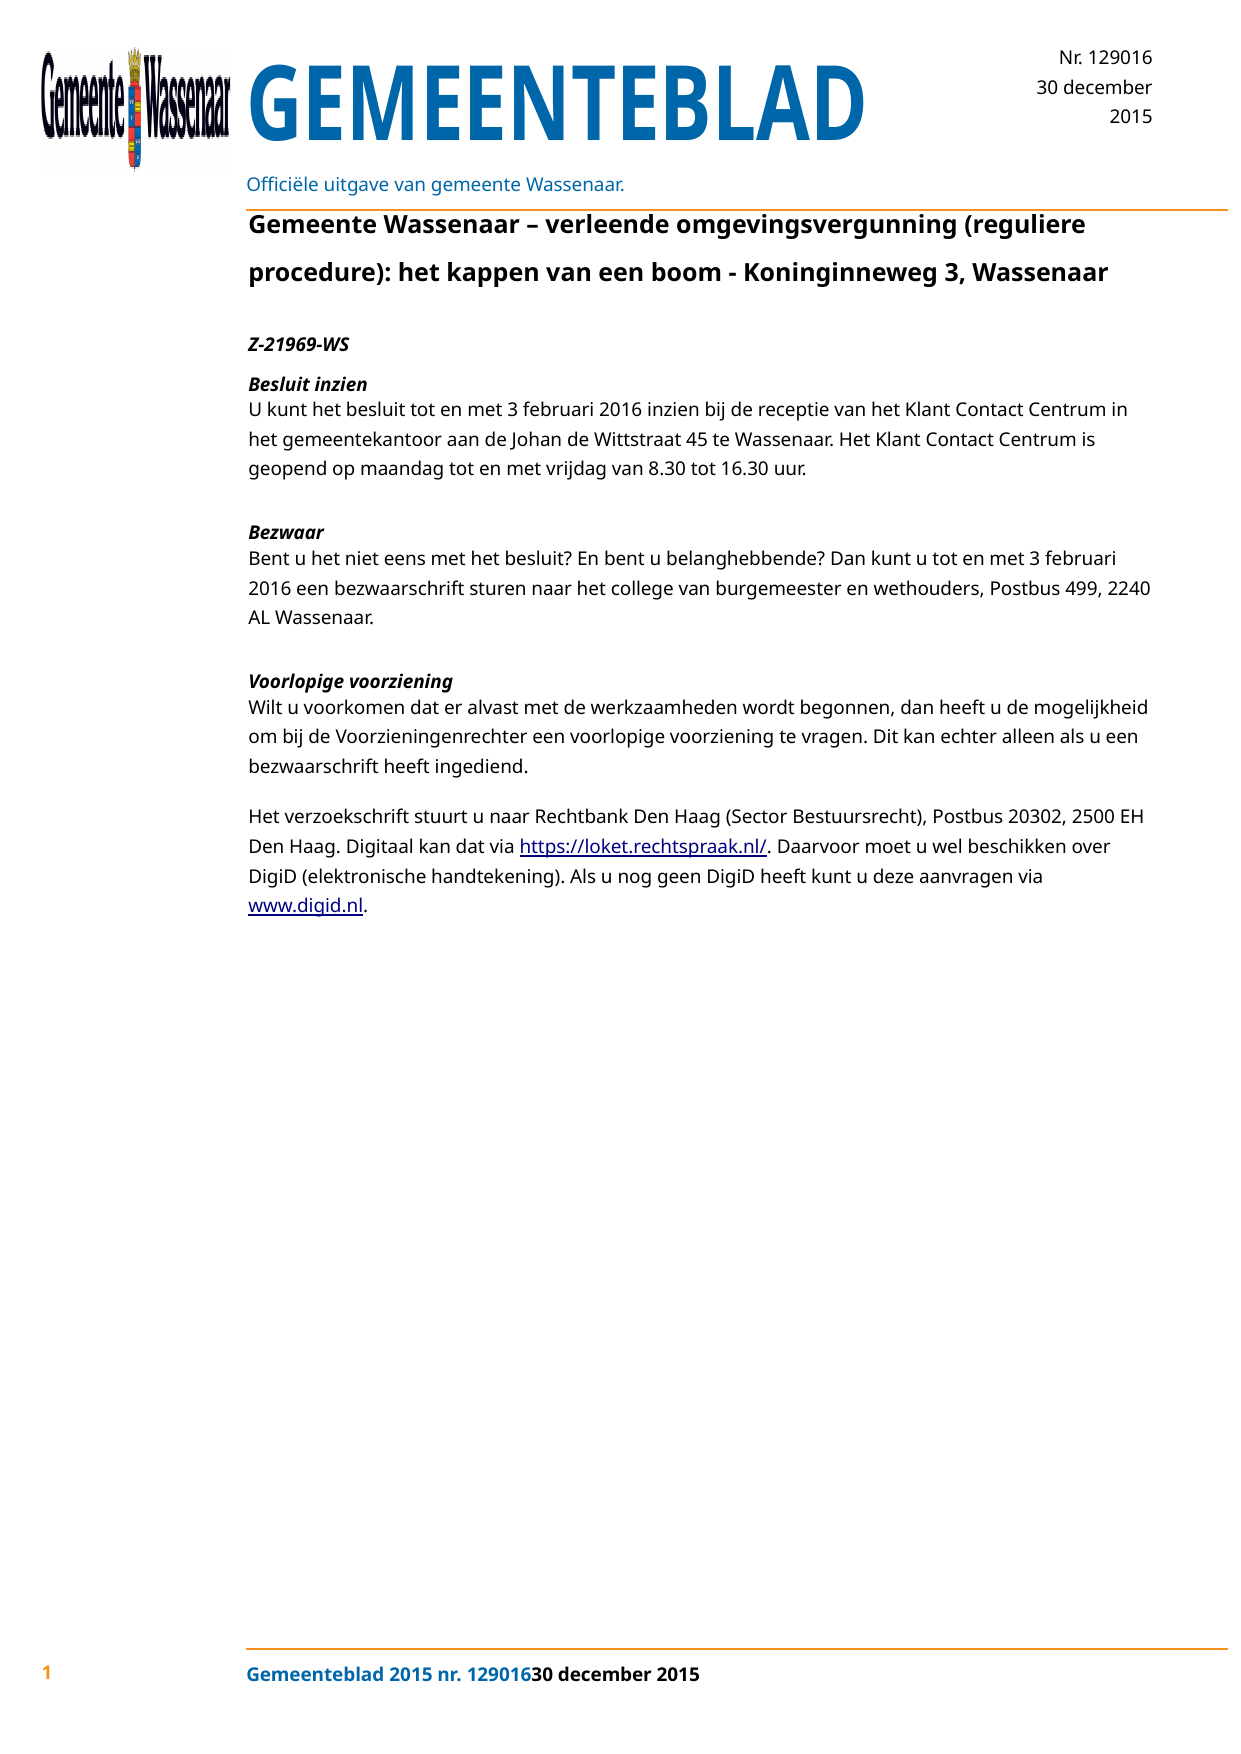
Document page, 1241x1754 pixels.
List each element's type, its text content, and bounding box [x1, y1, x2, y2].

text Z-21969-WS [248, 331, 1152, 357]
text Voorlopige voorziening [248, 668, 1152, 694]
text Gemeente Wassenaar – verleende omgevingsvergunning (reguliere procedure): het kappen van een boom - Koninginneweg 3, Wassenaar [248, 211, 1152, 288]
text Wilt u voorkomen dat er alvast met de werkzaamheden wordt begonnen, dan heeft u de mogelijkheid om bij de Voorzieningenrechter een voorlopige voorziening te vragen. Dit kan echter alleen als u een bezwaarschrift heeft ingediend. [248, 694, 1152, 779]
text Het verzoekschrift stuurt u naar Rechtbank Den Haag (Sector Bestuursrecht), Postbus 20302, 2500 EH Den Haag. Digitaal kan dat via https://loket.rechtspraak.nl/. Daarvoor moet u wel beschikken over DigiD (elektronische handtekening). Als u nog geen DigiD heeft kunt u deze aanvragen via www.digid.nl. [248, 804, 1152, 918]
picture [41, 47, 231, 172]
text Bent u het niet eens met het besluit? En bent u belanghebbende? Dan kunt u tot en met 3 februari 2016 een bezwaarschrift sturen naar het college van burgemeester en wethouders, Postbus 499, 2240 AL Wassenaar. [248, 545, 1152, 630]
text Bezwaar [248, 519, 1152, 545]
text Besluit inzien [248, 371, 1152, 396]
text U kunt het besluit tot en met 3 februari 2016 inzien bij de receptie van het Klant Contact Centrum in het gemeentekantoor aan de Johan de Wittstraat 45 te Wassenaar. Het Klant Contact Centrum is geopend op maandag tot en met vrijdag van 8.30 tot 16.30 uur. [248, 396, 1152, 481]
